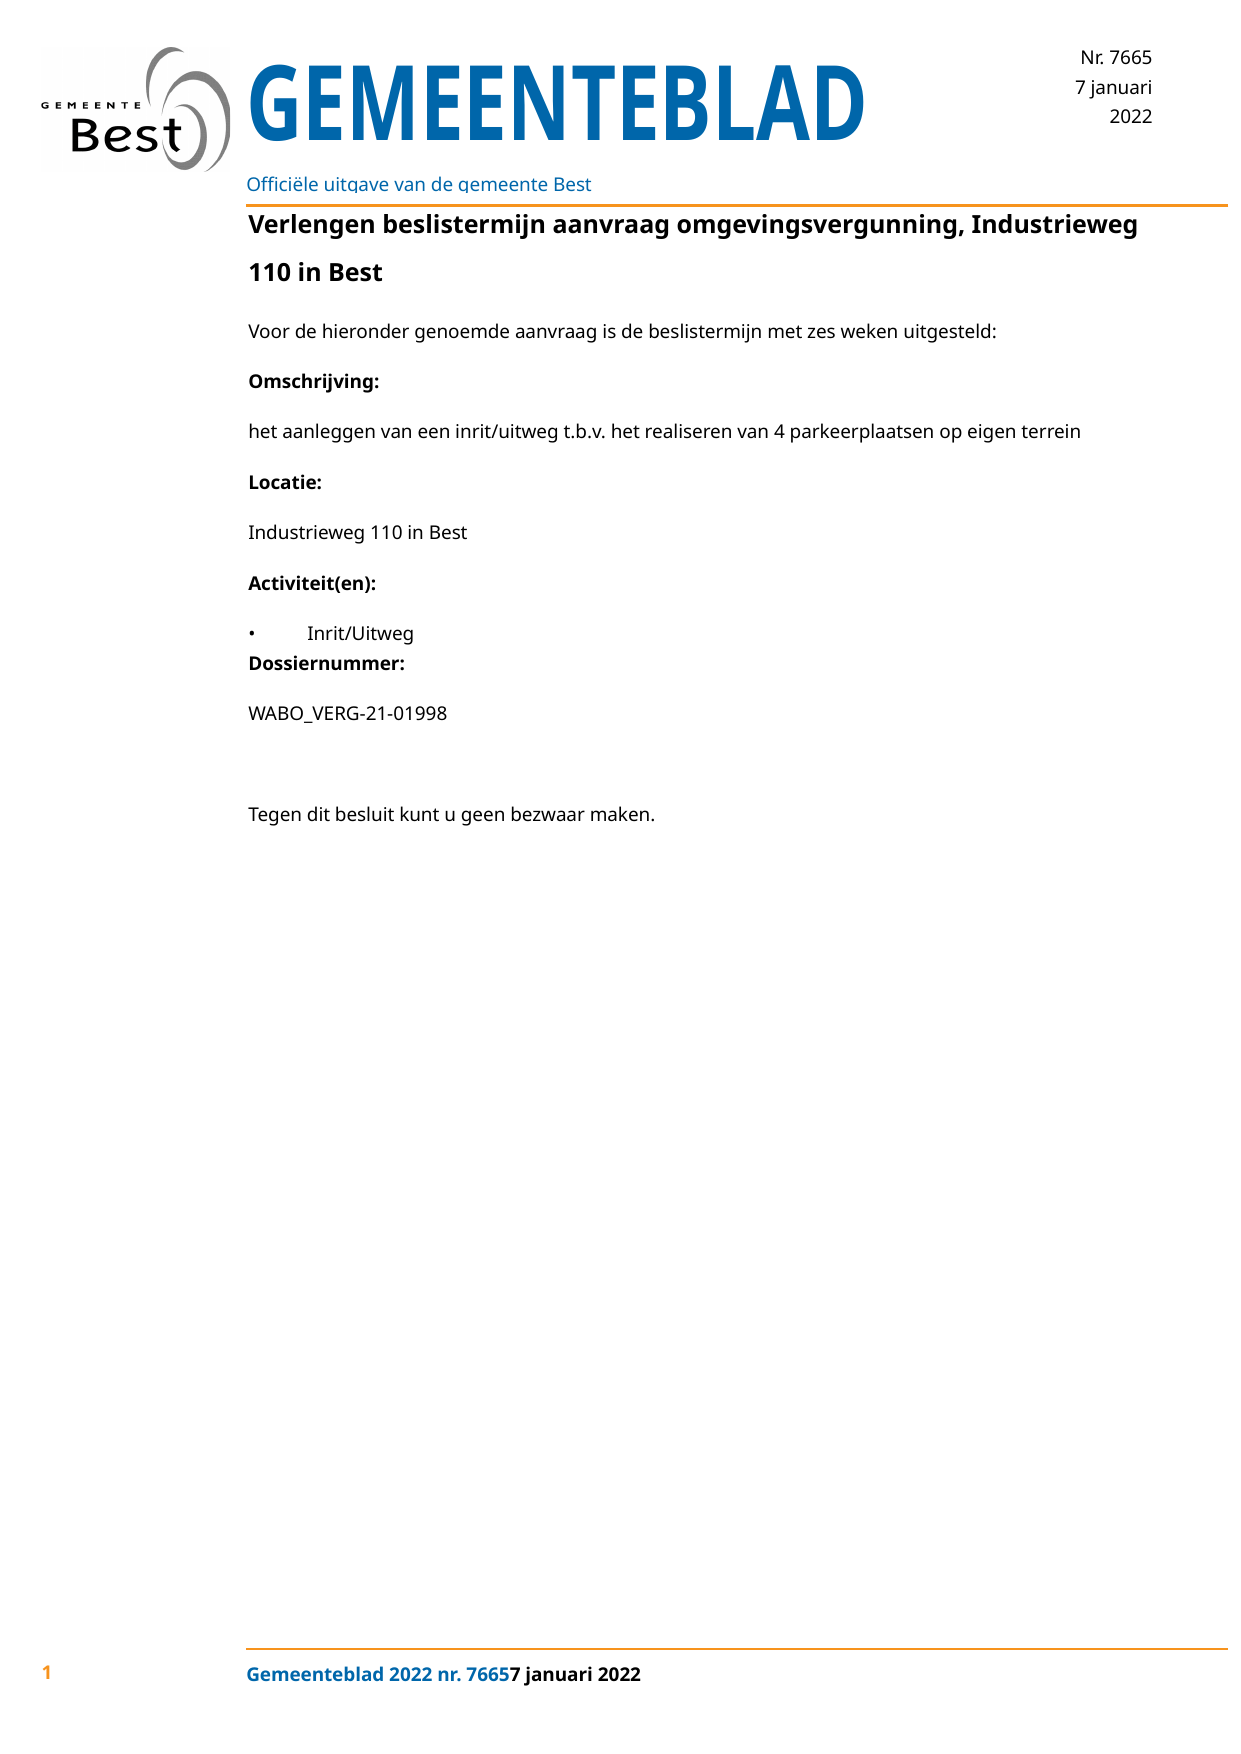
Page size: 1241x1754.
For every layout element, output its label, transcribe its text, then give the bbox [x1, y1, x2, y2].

text Activiteit(en): [248, 570, 1152, 596]
text Voor de hieronder genoemde aanvraag is de beslistermijn met zes weken uitgesteld: [248, 318, 1152, 344]
text WABO_VERG-21-01998 [248, 700, 1152, 726]
text Omschrijving: [248, 368, 1152, 394]
list Inrit/Uitweg [248, 620, 1152, 646]
text Industrieweg 110 in Best [248, 519, 1152, 545]
picture [41, 47, 231, 172]
text Verlengen beslistermijn aanvraag omgevingsvergunning, Industrieweg 110 in Best [248, 207, 1152, 288]
text het aanleggen van een inrit/uitweg t.b.v. het realiseren van 4 parkeerplaatsen op eigen terrein [248, 419, 1152, 444]
text Locatie: [248, 469, 1152, 495]
text Tegen dit besluit kunt u geen bezwaar maken. [248, 801, 1152, 827]
text Dossiernummer: [248, 650, 1152, 676]
